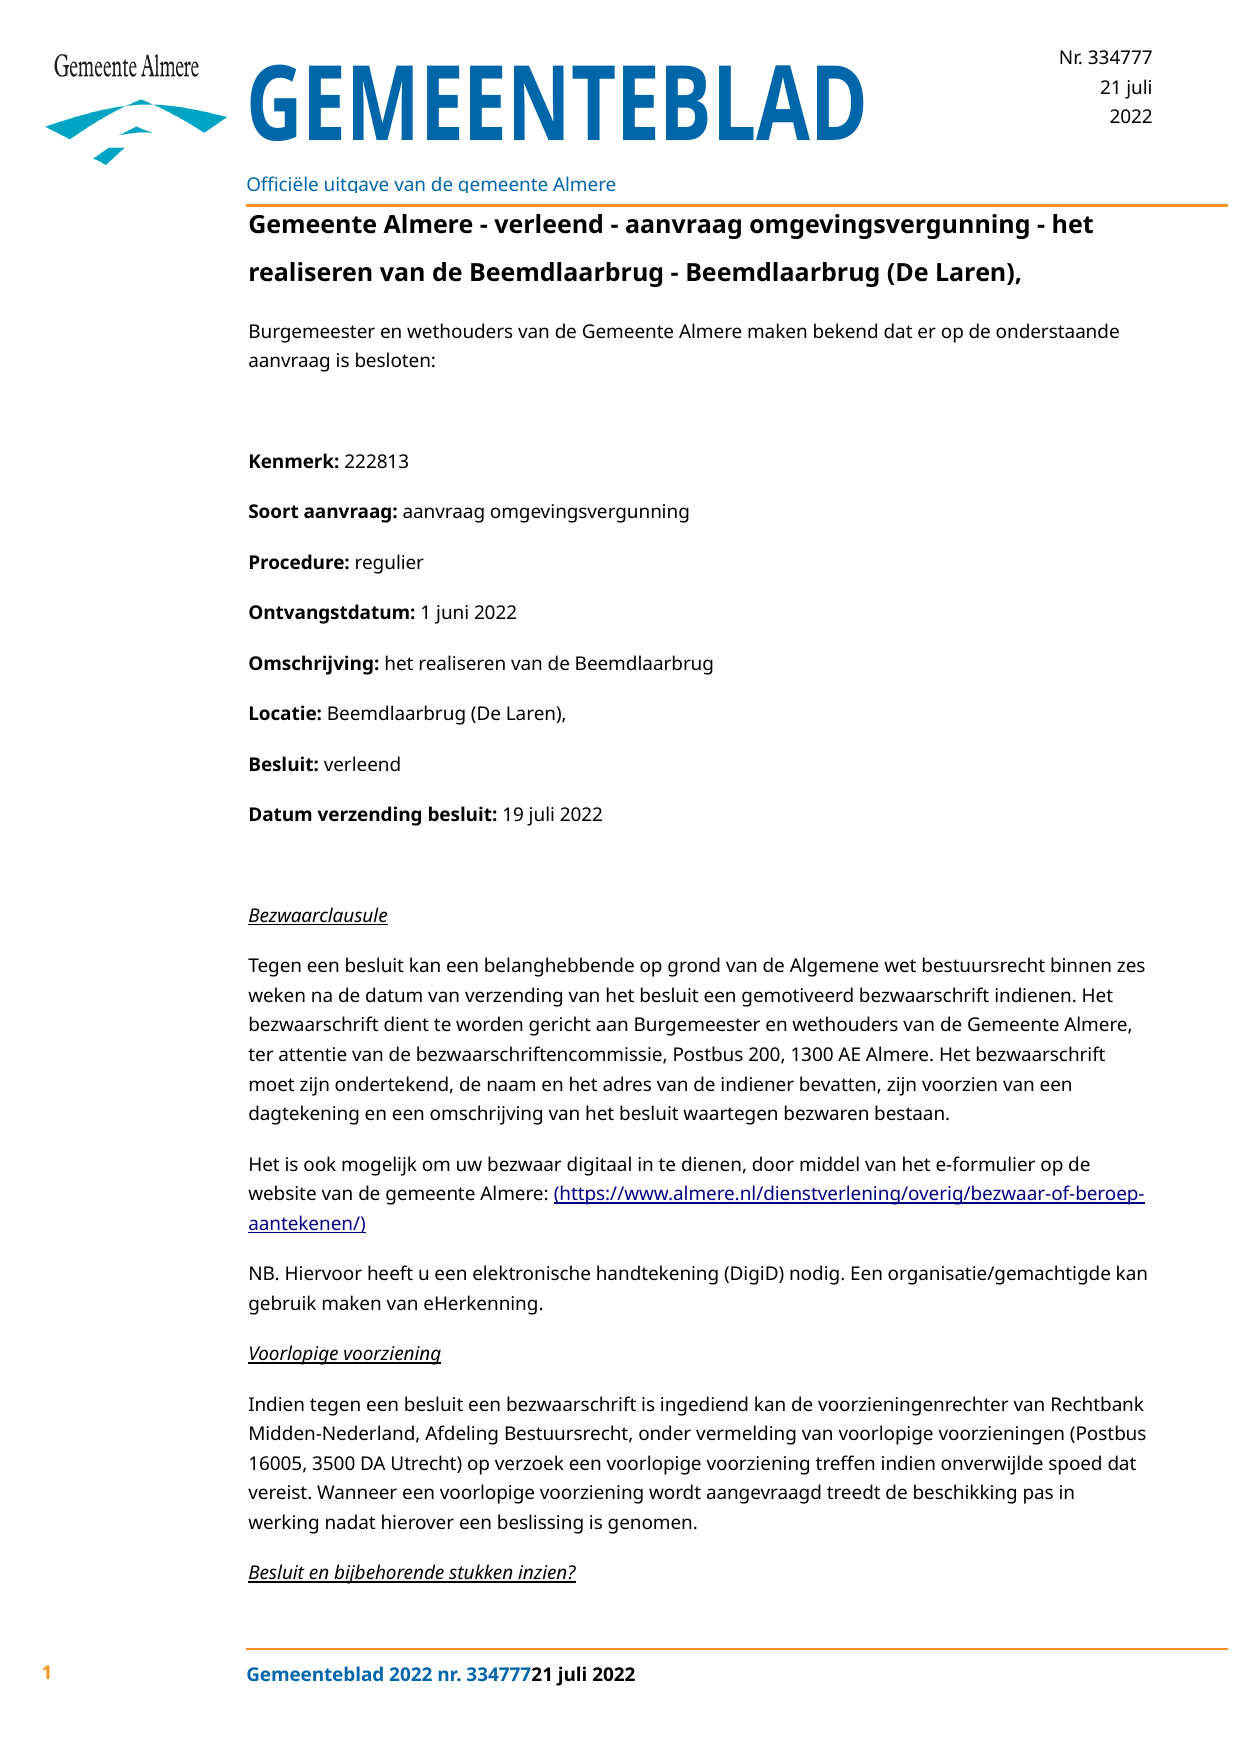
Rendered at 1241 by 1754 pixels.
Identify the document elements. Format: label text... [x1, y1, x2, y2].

text Bezwaarclausule [248, 902, 1152, 928]
text Datum verzending besluit: 19 juli 2022 [248, 801, 1152, 827]
text Indien tegen een besluit een bezwaarschrift is ingediend kan de voorzieningenrechter van Rechtbank Midden-Nederland, Afdeling Bestuursrecht, onder vermelding van voorlopige voorzieningen (Postbus 16005, 3500 DA Utrecht) op verzoek een voorlopige voorziening treffen indien onverwijlde spoed dat vereist. Wanneer een voorlopige voorziening wordt aangevraagd treedt de beschikking pas in werking nadat hierover een beslissing is genomen. [248, 1391, 1152, 1535]
text Gemeente Almere - verleend - aanvraag omgevingsvergunning - het realiseren van de Beemdlaarbrug - Beemdlaarbrug (De Laren), [248, 207, 1152, 288]
text Locatie: Beemdlaarbrug (De Laren), [248, 700, 1152, 726]
text Het is ook mogelijk om uw bezwaar digitaal in te dienen, door middel van het e-formulier op de website van de gemeente Almere: (https://www.almere.nl/dienstverlening/overig/bezwaar-of-beroep-aantekenen/) [248, 1151, 1152, 1236]
text Ontvangstdatum: 1 juni 2022 [248, 599, 1152, 625]
text NB. Hiervoor heeft u een elektronische handtekening (DigiD) nodig. Een organisatie/gemachtigde kan gebruik maken van eHerkenning. [248, 1260, 1152, 1316]
text Tegen een besluit kan een belanghebbende op grond van de Algemene wet bestuursrecht binnen zes weken na de datum van verzending van het besluit een gemotiveerd bezwaarschrift indienen. Het bezwaarschrift dient te worden gericht aan Burgemeester en wethouders van de Gemeente Almere, ter attentie van de bezwaarschriftencommissie, Postbus 200, 1300 AE Almere. Het bezwaarschrift moet zijn ondertekend, de naam en het adres van de indiener bevatten, zijn voorzien van een dagtekening en een omschrijving van het besluit waartegen bezwaren bestaan. [248, 952, 1152, 1126]
text Voorlopige voorziening [248, 1340, 1152, 1366]
text Procedure: regulier [248, 549, 1152, 575]
text Omschrijving: het realiseren van de Beemdlaarbrug [248, 650, 1152, 676]
text Besluit: verleend [248, 751, 1152, 777]
text Besluit en bijbehorende stukken inzien? [248, 1559, 1152, 1585]
text Burgemeester en wethouders van de Gemeente Almere maken bekend dat er op de onderstaande aanvraag is besloten: [248, 318, 1152, 373]
text Kenmerk: 222813 [248, 448, 1152, 474]
text Soort aanvraag: aanvraag omgevingsvergunning [248, 499, 1152, 524]
picture [41, 47, 231, 172]
